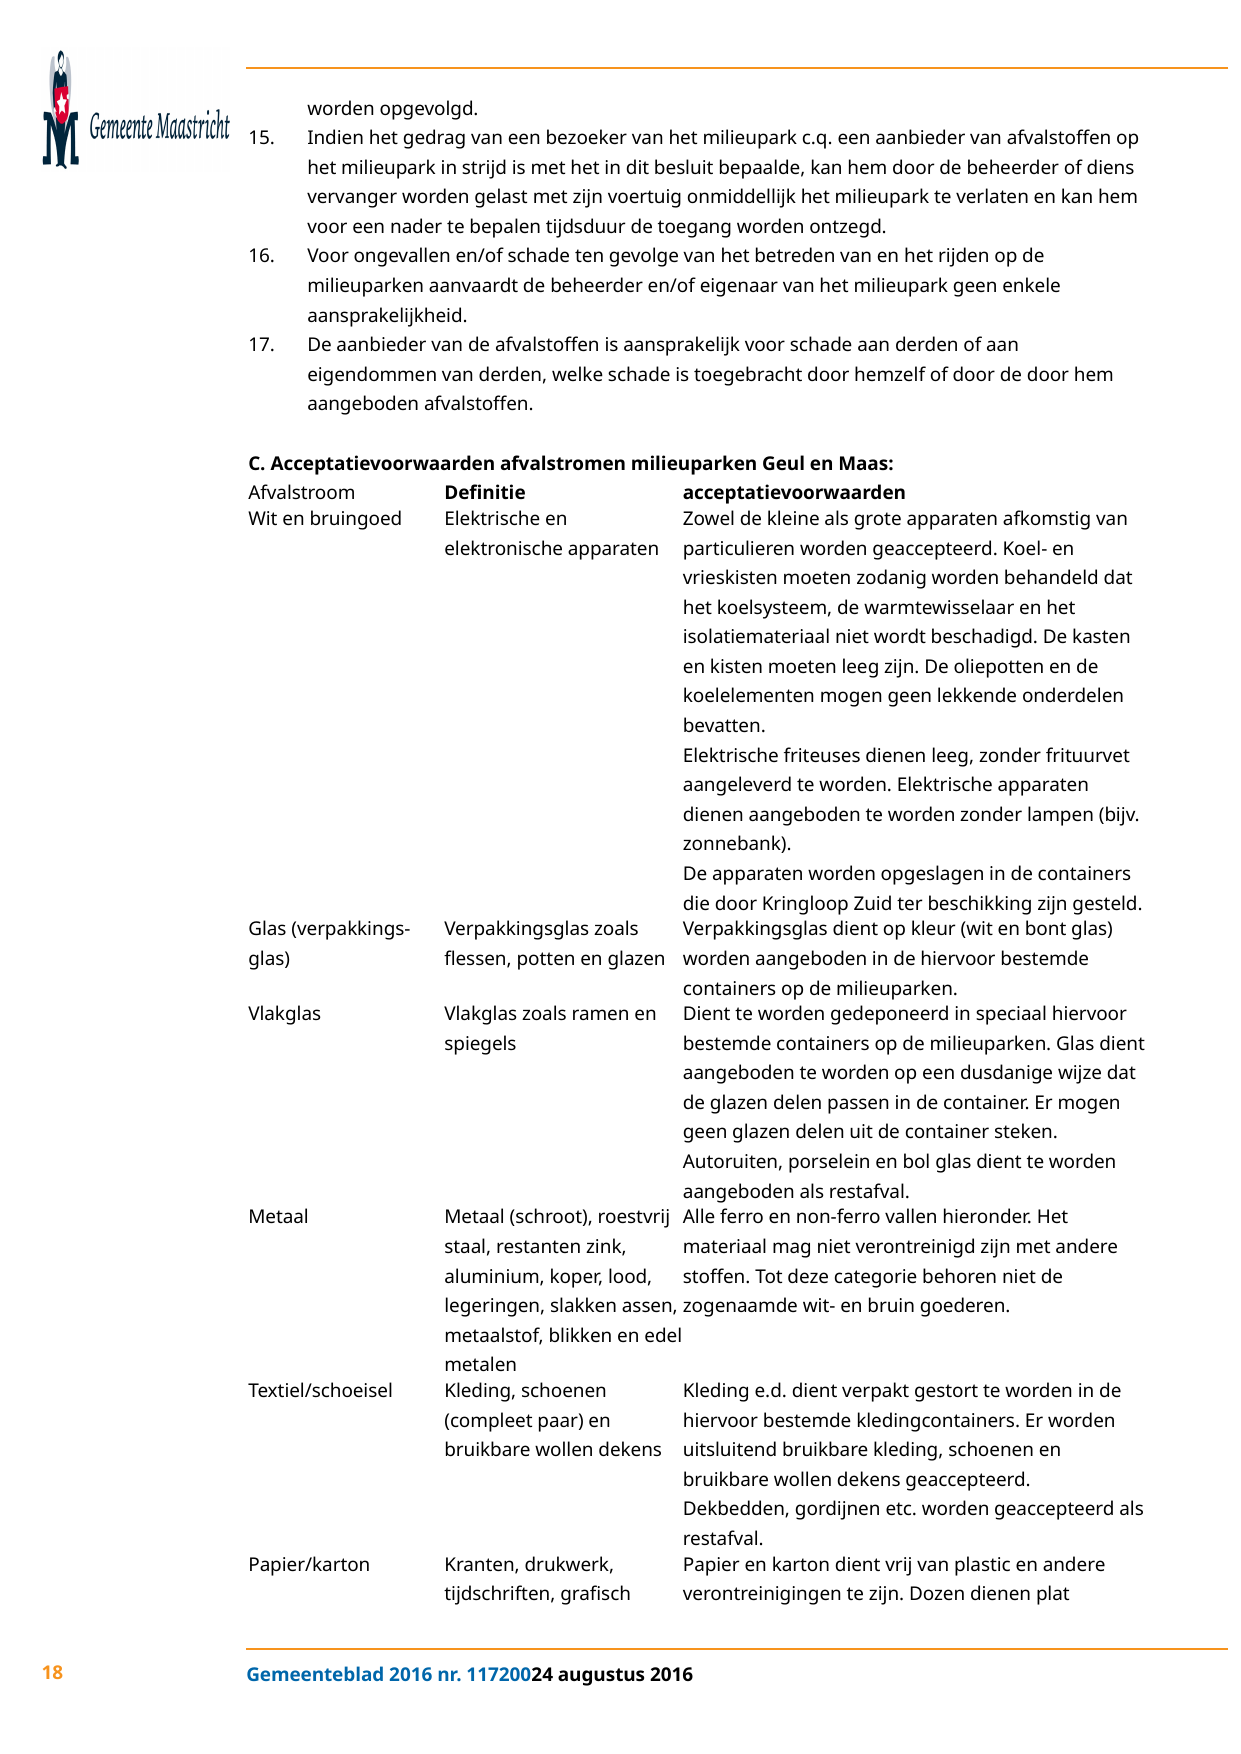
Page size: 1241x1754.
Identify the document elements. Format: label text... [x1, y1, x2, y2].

table_cell Alle ferro en non-ferro vallen hieronder. Het materiaal mag niet verontreinigd zijn met andere stoffen. Tot deze categorie behoren niet de zogenaamde wit- en bruin goederen. [683, 1204, 1152, 1377]
list De aanbieder van de afvalstoffen is aansprakelijk voor schade aan derden of aan eigendommen van derden, welke schade is toegebracht door hemzelf of door de door hem aangeboden afvalstoffen. [248, 331, 1152, 416]
table_cell Glas (verpakkings-glas) [248, 916, 444, 1000]
list Voor ongevallen en/of schade ten gevolge van het betreden van en het rijden op de milieuparken aanvaardt de beheerder en/of eigenaar van het milieupark geen enkele aansprakelijkheid. [248, 243, 1152, 328]
table_cell Zowel de kleine als grote apparaten afkomstig van particulieren worden geaccepteerd. Koel- en vrieskisten moeten zodanig worden behandeld dat het koelsysteem, de warmtewisselaar en het isolatiemateriaal niet wordt beschadigd. De kasten en kisten moeten leeg zijn. De oliepotten en de koelelementen mogen geen lekkende onderdelen bevatten. Elektrische friteuses dienen leeg, zonder frituurvet aangeleverd te worden. Elektrische apparaten dienen aangeboden te worden zonder lampen (bijv. zonnebank). De apparaten worden opgeslagen in de containers die door Kringloop Zuid ter beschikking zijn gesteld. [683, 505, 1152, 916]
table_cell Kleding, schoenen (compleet paar) en bruikbare wollen dekens [444, 1377, 683, 1551]
table_cell Elektrische en elektronische apparaten [444, 505, 683, 916]
table_cell Metaal [248, 1204, 444, 1377]
table_cell Textiel/schoeisel [248, 1377, 444, 1551]
table_cell Papier en karton dient vrij van plastic en andere verontreinigingen te zijn. Dozen dienen plat [683, 1551, 1152, 1606]
table_cell Metaal (schroot), roestvrij staal, restanten zink, aluminium, koper, lood, legeringen, slakken assen, metaalstof, blikken en edel metalen [444, 1204, 683, 1377]
text C. Acceptatievoorwaarden afvalstromen milieuparken Geul en Maas: [248, 450, 1152, 476]
picture [41, 47, 231, 172]
table_cell Vlakglas zoals ramen en spiegels [444, 1000, 683, 1204]
table_cell Vlakglas [248, 1000, 444, 1204]
table_header Afvalstroom [248, 480, 444, 505]
table_cell Dient te worden gedeponeerd in speciaal hiervoor bestemde containers op de milieuparken. Glas dient aangeboden te worden op een dusdanige wijze dat de glazen delen passen in de container. Er mogen geen glazen delen uit de container steken. Autoruiten, porselein en bol glas dient te worden aangeboden als restafval. [683, 1000, 1152, 1204]
table_cell Kleding e.d. dient verpakt gestort te worden in de hiervoor bestemde kledingcontainers. Er worden uitsluitend bruikbare kleding, schoenen en bruikbare wollen dekens geaccepteerd. Dekbedden, gordijnen etc. worden geaccepteerd als restafval. [683, 1377, 1152, 1551]
table_cell Wit en bruingoed [248, 505, 444, 916]
table_cell Verpakkingsglas zoals flessen, potten en glazen [444, 916, 683, 1000]
table_cell Papier/karton [248, 1551, 444, 1606]
table_header acceptatievoorwaarden [683, 480, 1152, 505]
table_cell Verpakkingsglas dient op kleur (wit en bont glas) worden aangeboden in de hiervoor bestemde containers op de milieuparken. [683, 916, 1152, 1000]
table_cell Kranten, drukwerk, tijdschriften, grafisch [444, 1551, 683, 1606]
list worden opgevolgd. [248, 95, 1152, 121]
table_header Definitie [444, 480, 683, 505]
list Indien het gedrag van een bezoeker van het milieupark c.q. een aanbieder van afvalstoffen op het milieupark in strijd is met het in dit besluit bepaalde, kan hem door de beheerder of diens vervanger worden gelast met zijn voertuig onmiddellijk het milieupark te verlaten en kan hem voor een nader te bepalen tijdsduur de toegang worden ontzegd. [248, 124, 1152, 239]
